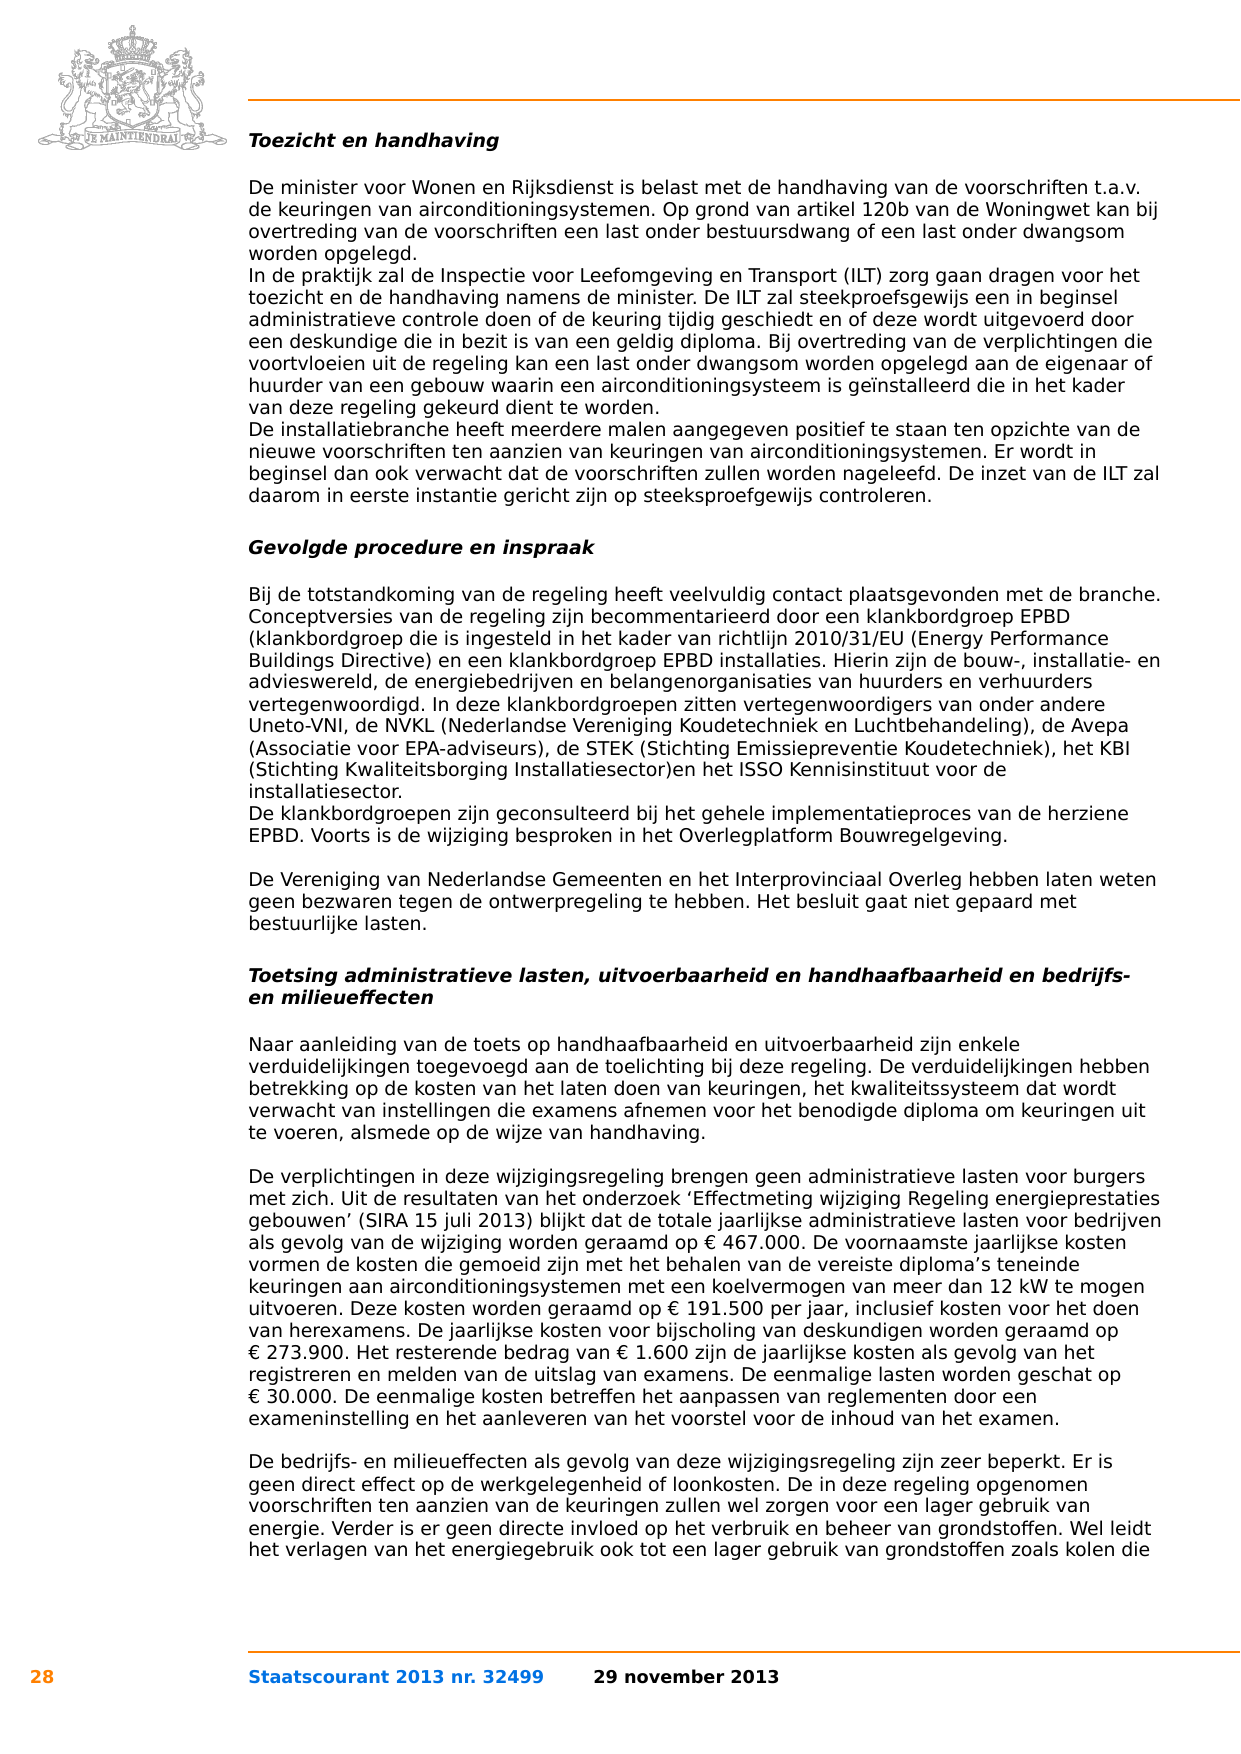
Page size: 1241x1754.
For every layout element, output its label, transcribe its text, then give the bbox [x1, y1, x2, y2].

text De klankbordgroepen zijn geconsulteerd bij het gehele implementatieproces van de herziene EPBD. Voorts is de wijziging besproken in het Overlegplatform Bouwregelgeving. [248, 803, 1163, 847]
text De bedrijfs- en milieueffecten als gevolg van deze wijzigingsregeling zijn zeer beperkt. Er is geen direct effect op de werkgelegenheid of loonkosten. De in deze regeling opgenomen voorschriften ten aanzien van de keuringen zullen wel zorgen voor een lager gebruik van energie. Verder is er geen directe invloed op het verbruik en beheer van grondstoffen. Wel leidt het verlagen van het energiegebruik ook tot een lager gebruik van grondstoffen zoals kolen die [248, 1451, 1163, 1561]
text De minister voor Wonen en Rijksdienst is belast met de handhaving van de voorschriften t.a.v. de keuringen van airconditioningsystemen. Op grond van artikel 120b van de Woningwet kan bij overtreding van de voorschriften een last onder bestuursdwang of een last onder dwangsom worden opgelegd. [248, 177, 1163, 265]
text Bij de totstandkoming van de regeling heeft veelvuldig contact plaatsgevonden met de branche. Conceptversies van de regeling zijn becommentarieerd door een klankbordgroep EPBD (klankbordgroep die is ingesteld in het kader van richtlijn 2010/31/EU (Energy Performance Buildings Directive) en een klankbordgroep EPBD installaties. Hierin zijn de bouw-, installatie- en advieswereld, de energiebedrijven en belangenorganisaties van huurders en verhuurders vertegenwoordigd. In deze klankbordgroepen zitten vertegenwoordigers van onder andere Uneto-VNI, de NVKL (Nederlandse Vereniging Koudetechniek en Luchtbehandeling), de Avepa (Associatie voor EPA-adviseurs), de STEK (Stichting Emissiepreventie Koudetechniek), het KBI (Stichting Kwaliteitsborging Installatiesector)en het ISSO Kennisinstituut voor de installatiesector. [248, 583, 1163, 803]
text De Vereniging van Nederlandse Gemeenten en het Interprovinciaal Overleg hebben laten weten geen bezwaren tegen de ontwerpregeling te hebben. Het besluit gaat niet gepaard met bestuurlijke lasten. [248, 869, 1163, 935]
text Naar aanleiding van de toets op handhaafbaarheid en uitvoerbaarheid zijn enkele verduidelijkingen toegevoegd aan de toelichting bij deze regeling. De verduidelijkingen hebben betrekking op de kosten van het laten doen van keuringen, het kwaliteitssysteem dat wordt verwacht van instellingen die examens afnemen voor het benodigde diploma om keuringen uit te voeren, alsmede op de wijze van handhaving. [248, 1034, 1163, 1144]
picture [38, 25, 227, 150]
subtitle Toetsing administratieve lasten, uitvoerbaarheid en handhaafbaarheid en bedrijfs- en milieueffecten [248, 965, 1163, 1009]
subtitle Gevolgde procedure en inspraak [248, 537, 1163, 558]
text In de praktijk zal de Inspectie voor Leefomgeving en Transport (ILT) zorg gaan dragen voor het toezicht en de handhaving namens de minister. De ILT zal steekproefsgewijs een in beginsel administratieve controle doen of de keuring tijdig geschiedt en of deze wordt uitgevoerd door een deskundige die in bezit is van een geldig diploma. Bij overtreding van de verplichtingen die voortvloeien uit de regeling kan een last onder dwangsom worden opgelegd aan de eigenaar of huurder van een gebouw waarin een airconditioningsysteem is geïnstalleerd die in het kader van deze regeling gekeurd dient te worden. [248, 265, 1163, 419]
subtitle Toezicht en handhaving [248, 130, 1163, 152]
text De installatiebranche heeft meerdere malen aangegeven positief te staan ten opzichte van de nieuwe voorschriften ten aanzien van keuringen van airconditioningsystemen. Er wordt in beginsel dan ook verwacht dat de voorschriften zullen worden nageleefd. De inzet van de ILT zal daarom in eerste instantie gericht zijn op steeksproefgewijs controleren. [248, 419, 1163, 507]
text De verplichtingen in deze wijzigingsregeling brengen geen administratieve lasten voor burgers met zich. Uit de resultaten van het onderzoek ‘Effectmeting wijziging Regeling energieprestaties gebouwen’ (SIRA 15 juli 2013) blijkt dat de totale jaarlijkse administratieve lasten voor bedrijven als gevolg van de wijziging worden geraamd op € 467.000. De voornaamste jaarlijkse kosten vormen de kosten die gemoeid zijn met het behalen van de vereiste diploma’s teneinde keuringen aan airconditioningsystemen met een koelvermogen van meer dan 12 kW te mogen uitvoeren. Deze kosten worden geraamd op € 191.500 per jaar, inclusief kosten voor het doen van herexamens. De jaarlijkse kosten voor bijscholing van deskundigen worden geraamd op € 273.900. Het resterende bedrag van € 1.600 zijn de jaarlijkse kosten als gevolg van het registreren en melden van de uitslag van examens. De eenmalige lasten worden geschat op € 30.000. De eenmalige kosten betreffen het aanpassen van reglementen door een exameninstelling en het aanleveren van het voorstel voor de inhoud van het examen. [248, 1166, 1163, 1429]
